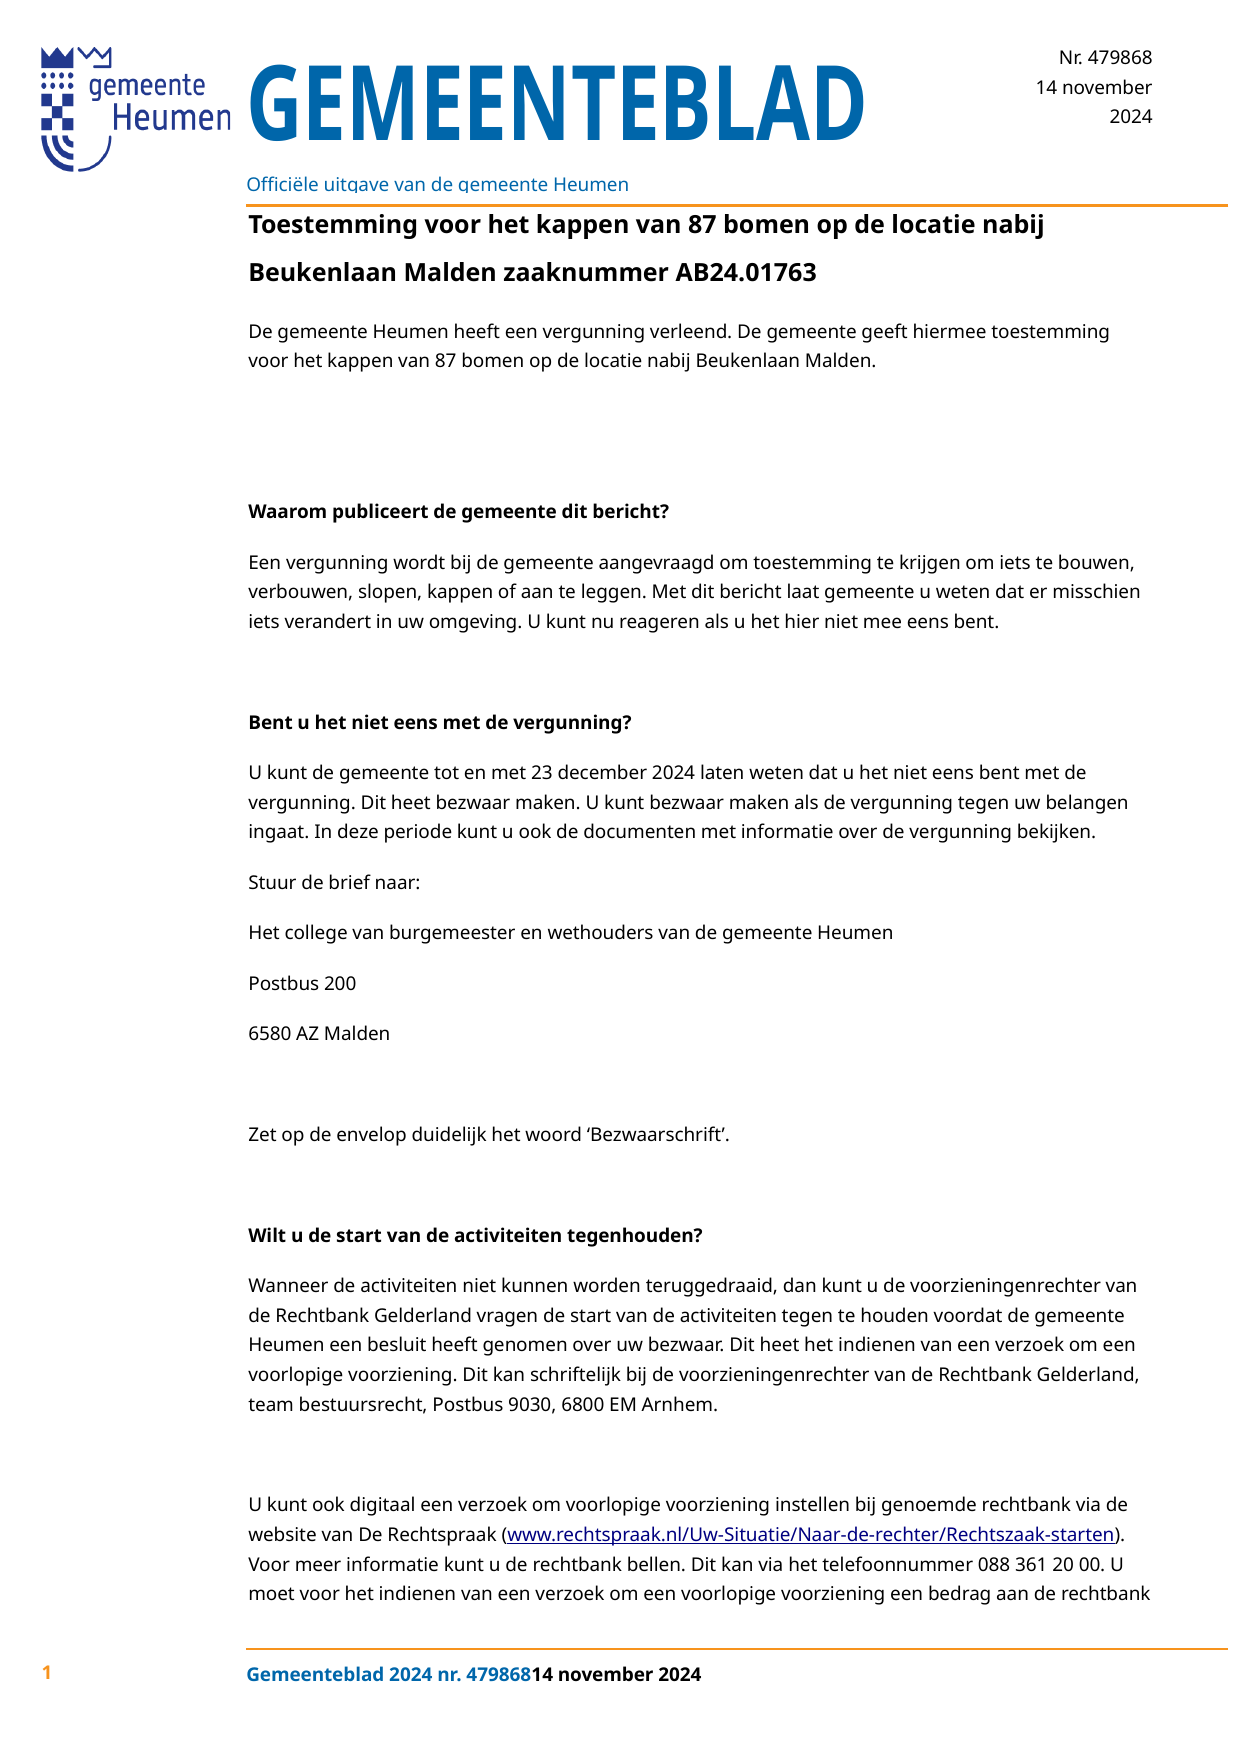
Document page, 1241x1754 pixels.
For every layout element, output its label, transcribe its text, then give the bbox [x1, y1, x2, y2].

text U kunt ook digitaal een verzoek om voorlopige voorziening instellen bij genoemde rechtbank via de website van De Rechtspraak (www.rechtspraak.nl/Uw-Situatie/Naar-de-rechter/Rechtszaak-starten). Voor meer informatie kunt u de rechtbank bellen. Dit kan via het telefoonnummer 088 361 20 00. U moet voor het indienen van een verzoek om een voorlopige voorziening een bedrag aan de rechtbank [248, 1492, 1152, 1606]
text De gemeente Heumen heeft een vergunning verleend. De gemeente geeft hiermee toestemming voor het kappen van 87 bomen op de locatie nabij Beukenlaan Malden. [248, 318, 1152, 373]
text Wilt u de start van de activiteiten tegenhouden? [248, 1222, 1152, 1248]
text Waarom publiceert de gemeente dit bericht? [248, 499, 1152, 524]
text 6580 AZ Malden [248, 1020, 1152, 1046]
text Wanneer de activiteiten niet kunnen worden teruggedraaid, dan kunt u de voorzieningenrechter van de Rechtbank Gelderland vragen de start van de activiteiten tegen te houden voordat de gemeente Heumen een besluit heeft genomen over uw bezwaar. Dit heet het indienen van een verzoek om een voorlopige voorziening. Dit kan schriftelijk bij de voorzieningenrechter van de Rechtbank Gelderland, team bestuursrecht, Postbus 9030, 6800 EM Arnhem. [248, 1272, 1152, 1417]
text Postbus 200 [248, 970, 1152, 996]
text Een vergunning wordt bij de gemeente aangevraagd om toestemming te krijgen om iets te bouwen, verbouwen, slopen, kappen of aan te leggen. Met dit bericht laat gemeente u weten dat er misschien iets verandert in uw omgeving. U kunt nu reageren als u het hier niet mee eens bent. [248, 549, 1152, 634]
text Het college van burgemeester en wethouders van de gemeente Heumen [248, 919, 1152, 945]
picture [41, 47, 231, 172]
text Zet op de envelop duidelijk het woord ‘Bezwaarschrift’. [248, 1121, 1152, 1147]
text Bent u het niet eens met de vergunning? [248, 709, 1152, 735]
text U kunt de gemeente tot en met 23 december 2024 laten weten dat u het niet eens bent met de vergunning. Dit heet bezwaar maken. U kunt bezwaar maken als de vergunning tegen uw belangen ingaat. In deze periode kunt u ook de documenten met informatie over de vergunning bekijken. [248, 759, 1152, 844]
text Stuur de brief naar: [248, 869, 1152, 895]
text Toestemming voor het kappen van 87 bomen op de locatie nabij Beukenlaan Malden zaaknummer AB24.01763 [248, 207, 1152, 288]
